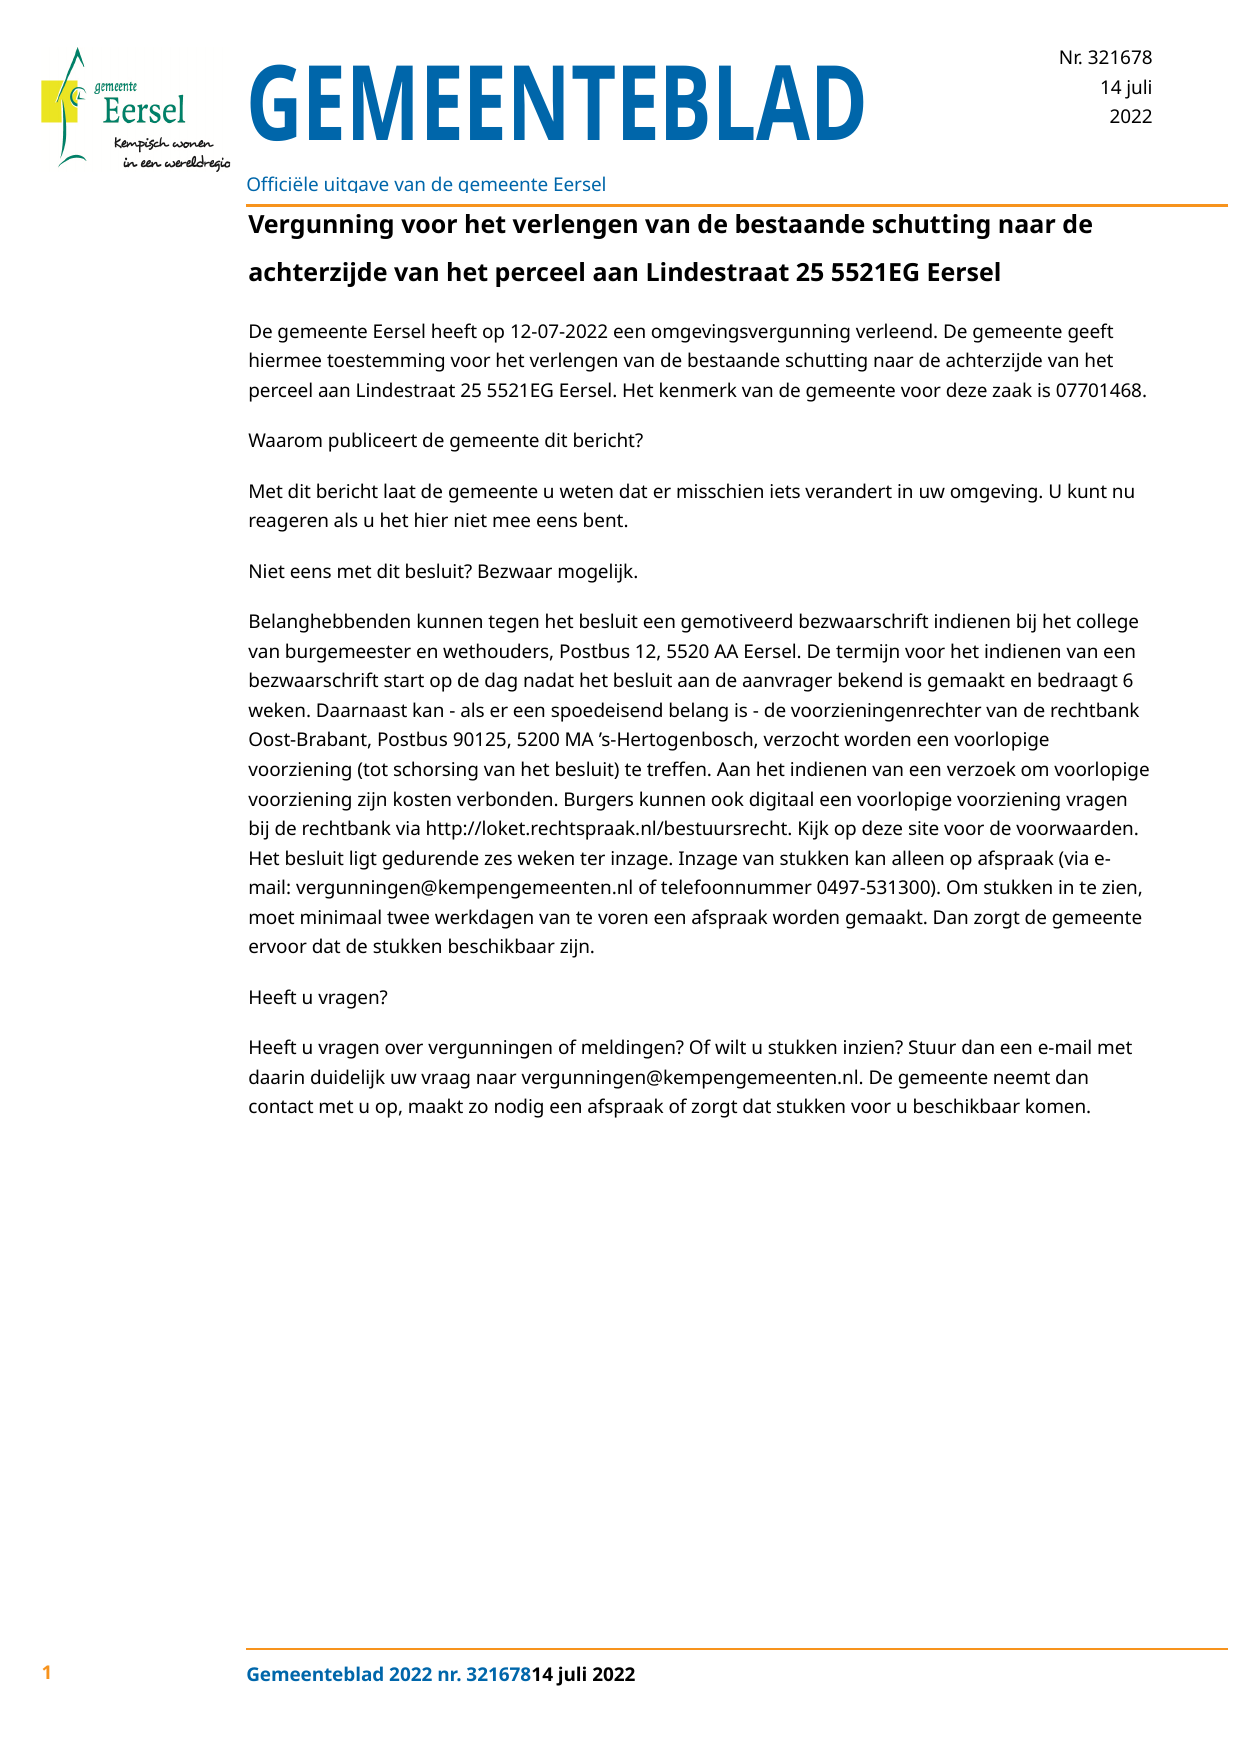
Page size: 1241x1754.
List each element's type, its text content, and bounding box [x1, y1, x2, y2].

text Vergunning voor het verlengen van de bestaande schutting naar de achterzijde van het perceel aan Lindestraat 25 5521EG Eersel [248, 207, 1152, 288]
text Waarom publiceert de gemeente dit bericht? [248, 427, 1152, 453]
text Heeft u vragen? [248, 984, 1152, 1010]
text Belanghebbenden kunnen tegen het besluit een gemotiveerd bezwaarschrift indienen bij het college van burgemeester en wethouders, Postbus 12, 5520 AA Eersel. De termijn voor het indienen van een bezwaarschrift start op de dag nadat het besluit aan de aanvrager bekend is gemaakt en bedraagt 6 weken. Daarnaast kan - als er een spoedeisend belang is - de voorzieningenrechter van de rechtbank Oost-Brabant, Postbus 90125, 5200 MA ’s-Hertogenbosch, verzocht worden een voorlopige voorziening (tot schorsing van het besluit) te treffen. Aan het indienen van een verzoek om voorlopige voorziening zijn kosten verbonden. Burgers kunnen ook digitaal een voorlopige voorziening vragen bij de rechtbank via http://loket.rechtspraak.nl/bestuursrecht. Kijk op deze site voor de voorwaarden. Het besluit ligt gedurende zes weken ter inzage. Inzage van stukken kan alleen op afspraak (via e-mail: vergunningen@kempengemeenten.nl of telefoonnummer 0497-531300). Om stukken in te zien, moet minimaal twee werkdagen van te voren een afspraak worden gemaakt. Dan zorgt de gemeente ervoor dat de stukken beschikbaar zijn. [248, 608, 1152, 959]
picture [41, 47, 231, 172]
text Niet eens met dit besluit? Bezwaar mogelijk. [248, 558, 1152, 584]
text De gemeente Eersel heeft op 12-07-2022 een omgevingsvergunning verleend. De gemeente geeft hiermee toestemming voor het verlengen van de bestaande schutting naar de achterzijde van het perceel aan Lindestraat 25 5521EG Eersel. Het kenmerk van de gemeente voor deze zaak is 07701468. [248, 318, 1152, 403]
text Met dit bericht laat de gemeente u weten dat er misschien iets verandert in uw omgeving. U kunt nu reageren als u het hier niet mee eens bent. [248, 478, 1152, 533]
text Heeft u vragen over vergunningen of meldingen? Of wilt u stukken inzien? Stuur dan een e-mail met daarin duidelijk uw vraag naar vergunningen@kempengemeenten.nl. De gemeente neemt dan contact met u op, maakt zo nodig een afspraak of zorgt dat stukken voor u beschikbaar komen. [248, 1034, 1152, 1119]
